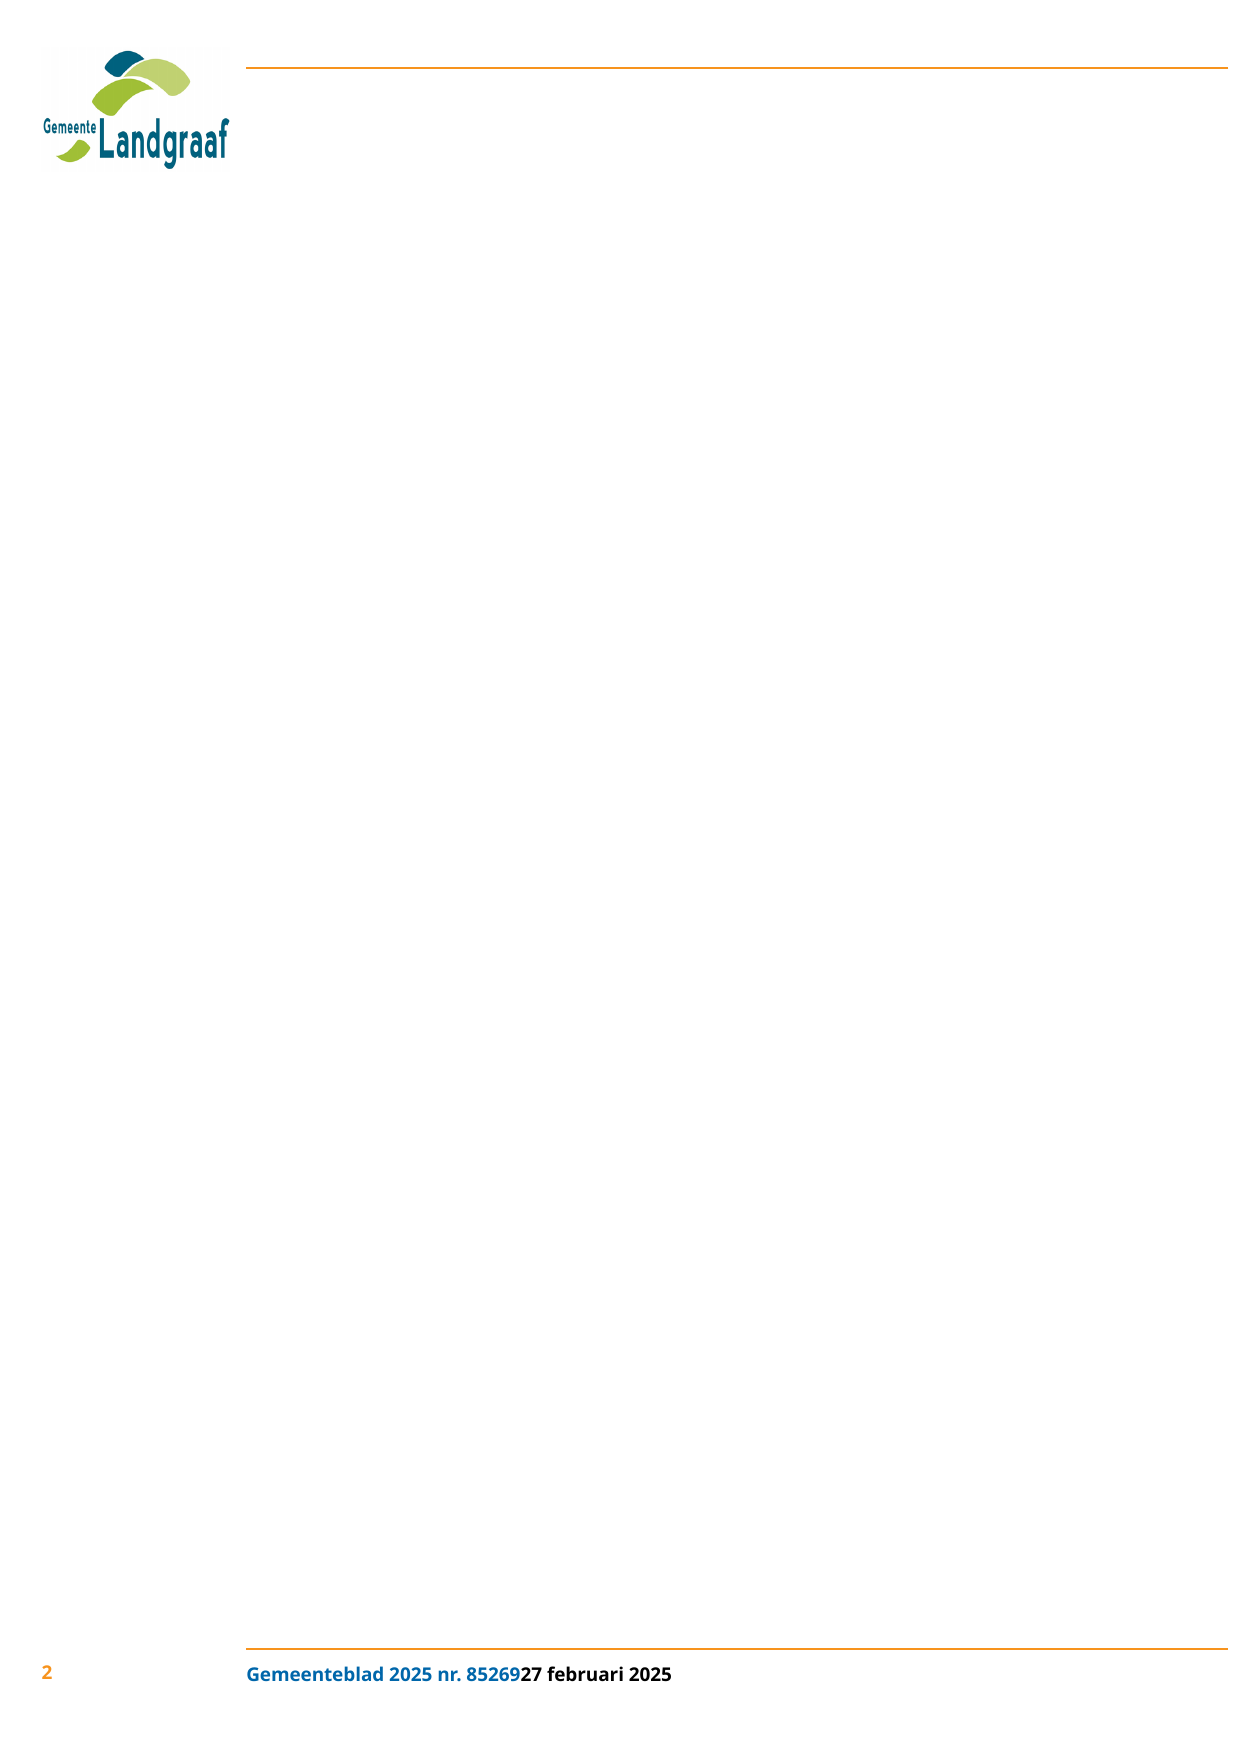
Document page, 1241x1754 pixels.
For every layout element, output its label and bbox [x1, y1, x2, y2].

picture [41, 47, 231, 172]
